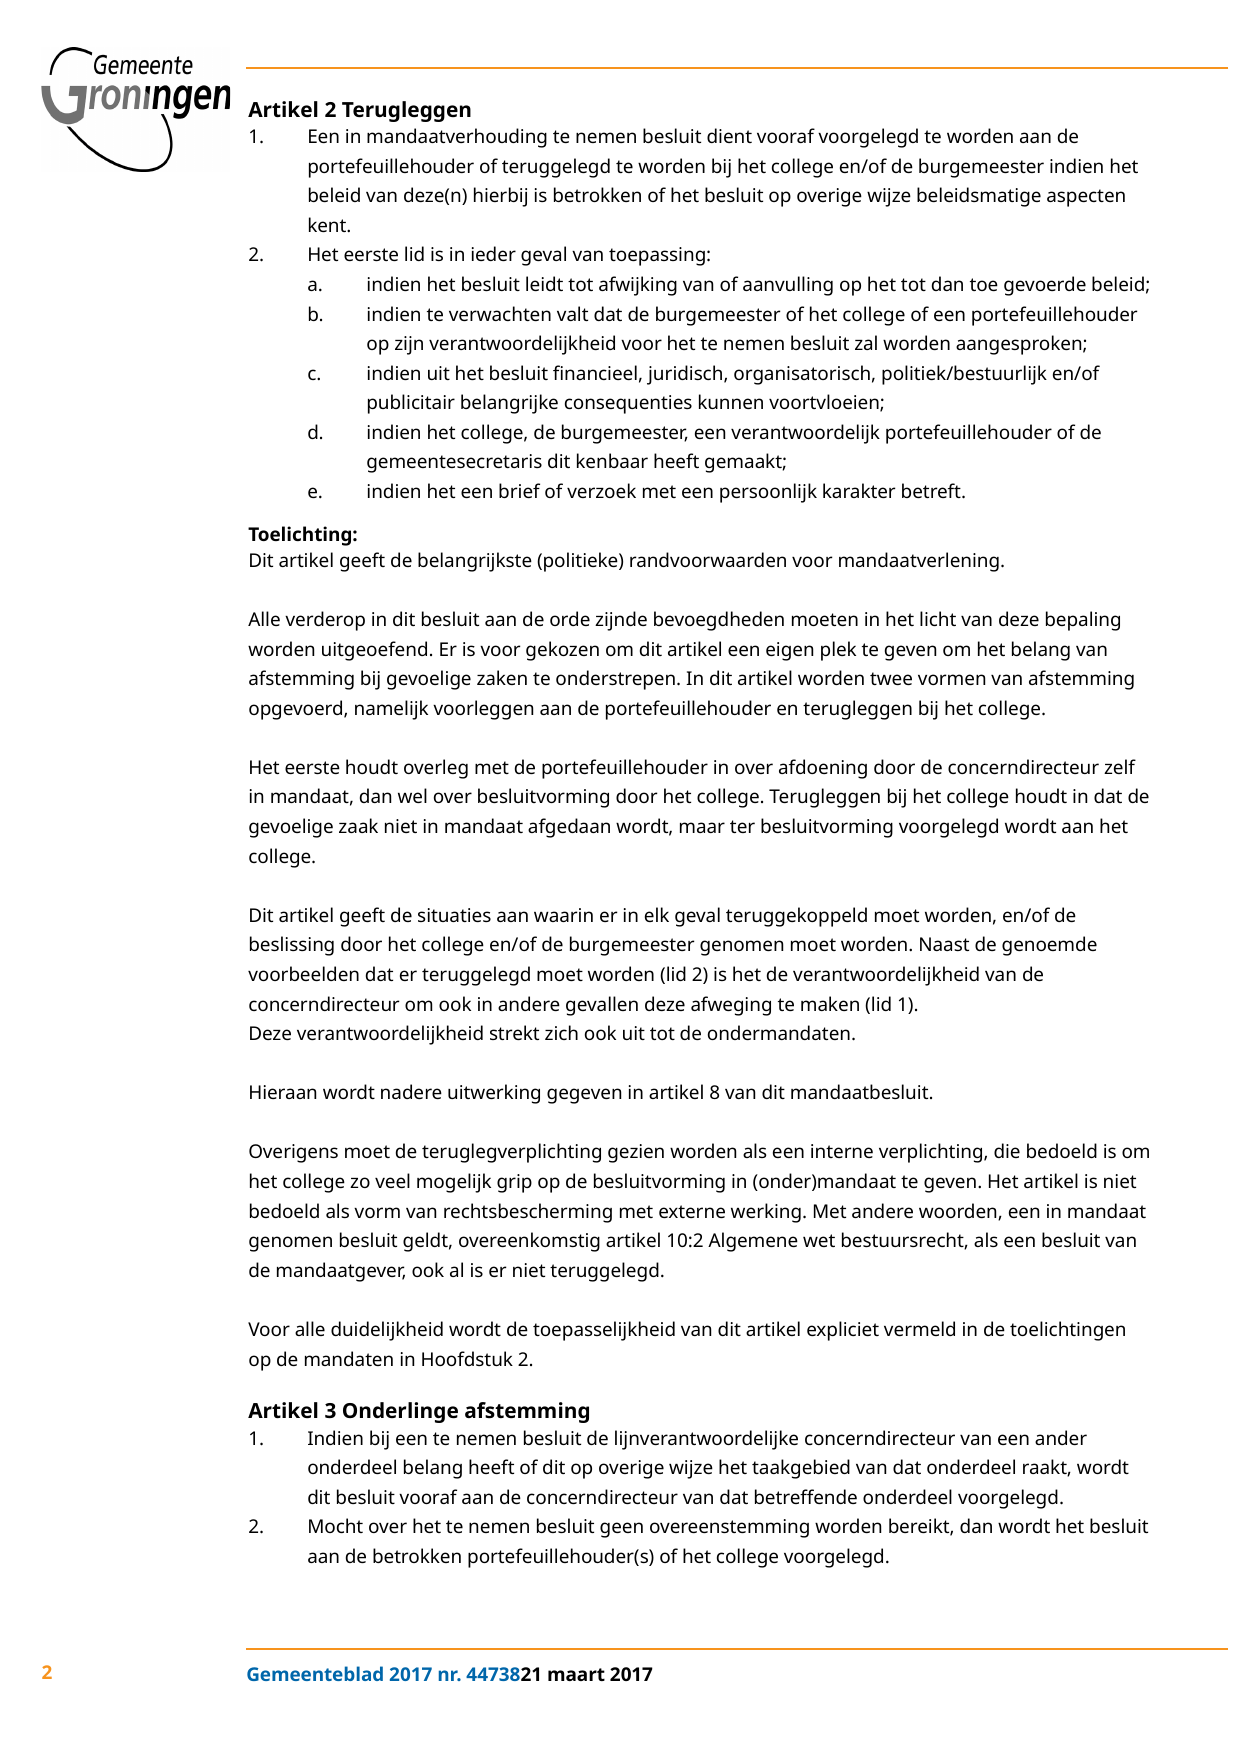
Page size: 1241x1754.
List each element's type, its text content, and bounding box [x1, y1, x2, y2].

text Toelichting: [248, 521, 1152, 547]
list Indien bij een te nemen besluit de lijnverantwoordelijke concerndirecteur van een ander onderdeel belang heeft of dit op overige wijze het taakgebied van dat onderdeel raakt, wordt dit besluit vooraf aan de concerndirecteur van dat betreffende onderdeel voorgelegd. [248, 1425, 1152, 1509]
text Voor alle duidelijkheid wordt de toepasselijkheid van dit artikel expliciet vermeld in de toelichtingen op de mandaten in Hoofdstuk 2. [248, 1316, 1152, 1372]
text Deze verantwoordelijkheid strekt zich ook uit tot de ondermandaten. [248, 1020, 1152, 1046]
text Artikel 2 Terugleggen [248, 95, 1152, 123]
text Overigens moet de teruglegverplichting gezien worden als een interne verplichting, die bedoeld is om het college zo veel mogelijk grip op de besluitvorming in (onder)mandaat te geven. Het artikel is niet bedoeld als vorm van rechtsbescherming met externe werking. Met andere woorden, een in mandaat genomen besluit geldt, overeenkomstig artikel 10:2 Algemene wet bestuursrecht, als een besluit van de mandaatgever, ook al is er niet teruggelegd. [248, 1139, 1152, 1283]
list indien te verwachten valt dat de burgemeester of het college of een portefeuillehouder op zijn verantwoordelijkheid voor het te nemen besluit zal worden aangesproken; [307, 301, 1152, 356]
list Een in mandaatverhouding te nemen besluit dient vooraf voorgelegd te worden aan de portefeuillehouder of teruggelegd te worden bij het college en/of de burgemeester indien het beleid van deze(n) hierbij is betrokken of het besluit op overige wijze beleidsmatige aspecten kent. [248, 123, 1152, 238]
text Het eerste houdt overleg met de portefeuillehouder in over afdoening door de concerndirecteur zelf in mandaat, dan wel over besluitvorming door het college. Terugleggen bij het college houdt in dat de gevoelige zaak niet in mandaat afgedaan wordt, maar ter besluitvorming voorgelegd wordt aan het college. [248, 754, 1152, 869]
list indien het college, de burgemeester, een verantwoordelijk portefeuillehouder of de gemeentesecretaris dit kenbaar heeft gemaakt; [307, 419, 1152, 474]
list Het eerste lid is in ieder geval van toepassing: [248, 242, 1152, 267]
list indien uit het besluit financieel, juridisch, organisatorisch, politiek/bestuurlijk en/of publicitair belangrijke consequenties kunnen voortvloeien; [307, 360, 1152, 415]
text Dit artikel geeft de belangrijkste (politieke) randvoorwaarden voor mandaatverlening. [248, 547, 1152, 573]
text Alle verderop in dit besluit aan de orde zijnde bevoegdheden moeten in het licht van deze bepaling worden uitgeoefend. Er is voor gekozen om dit artikel een eigen plek te geven om het belang van afstemming bij gevoelige zaken te onderstrepen. In dit artikel worden twee vormen van afstemming opgevoerd, namelijk voorleggen aan de portefeuillehouder en terugleggen bij het college. [248, 606, 1152, 721]
text Artikel 3 Onderlinge afstemming [248, 1396, 1152, 1425]
text Hieraan wordt nadere uitwerking gegeven in artikel 8 van dit mandaatbesluit. [248, 1079, 1152, 1105]
picture [41, 47, 231, 172]
list Mocht over het te nemen besluit geen overeenstemming worden bereikt, dan wordt het besluit aan de betrokken portefeuillehouder(s) of het college voorgelegd. [248, 1513, 1152, 1569]
list indien het besluit leidt tot afwijking van of aanvulling op het tot dan toe gevoerde beleid; [307, 271, 1152, 297]
list indien het een brief of verzoek met een persoonlijk karakter betreft. [307, 478, 1152, 504]
text Dit artikel geeft de situaties aan waarin er in elk geval teruggekoppeld moet worden, en/of de beslissing door het college en/of de burgemeester genomen moet worden. Naast de genoemde voorbeelden dat er teruggelegd moet worden (lid 2) is het de verantwoordelijkheid van de concerndirecteur om ook in andere gevallen deze afweging te maken (lid 1). [248, 902, 1152, 1017]
